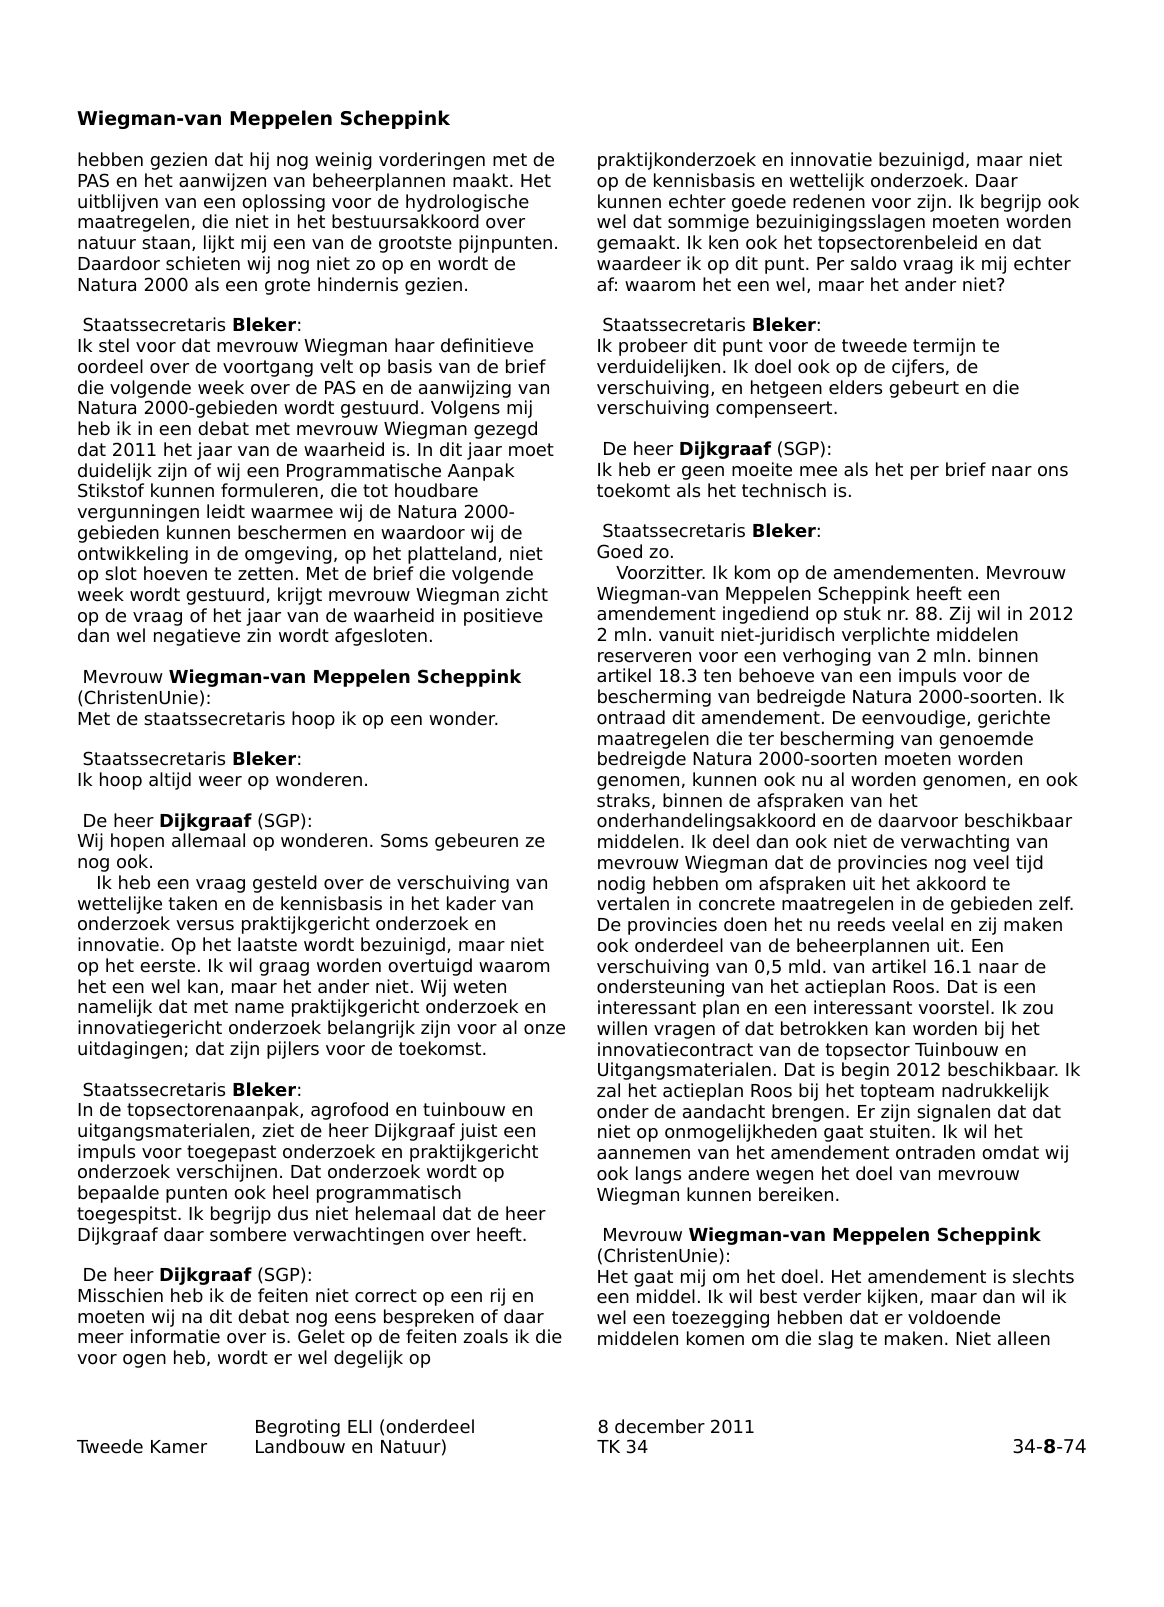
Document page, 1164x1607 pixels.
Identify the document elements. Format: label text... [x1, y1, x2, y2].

text praktijkonderzoek en innovatie bezuinigd, maar niet op de kennisbasis en wettelijk onderzoek. Daar kunnen echter goede redenen voor zijn. Ik begrijp ook wel dat sommige bezuinigingsslagen moeten worden gemaakt. Ik ken ook het topsectorenbeleid en dat waardeer ik op dit punt. Per saldo vraag ik mij echter af: waarom het een wel, maar het ander niet? [596, 150, 1087, 295]
text hebben gezien dat hij nog weinig vorderingen met de PAS en het aanwijzen van beheerplannen maakt. Het uitblijven van een oplossing voor de hydrologische maatregelen, die niet in het bestuursakkoord over natuur staan, lijkt mij een van de grootste pijnpunten. Daardoor schieten wij nog niet zo op en wordt de Natura 2000 als een grote hindernis gezien. [77, 150, 567, 295]
text Ik probeer dit punt voor de tweede termijn te verduidelijken. Ik doel ook op de cijfers, de verschuiving, en hetgeen elders gebeurt en die verschuiving compenseert. [596, 336, 1087, 419]
text De heer Dijkgraaf (SGP): [596, 439, 1087, 460]
text Mevrouw Wiegman-van Meppelen Scheppink (ChristenUnie): [77, 667, 567, 708]
text Staatssecretaris Bleker: [77, 749, 567, 770]
text Ik hoop altijd weer op wonderen. [77, 770, 567, 791]
text Misschien heb ik de feiten niet correct op een rij en moeten wij na dit debat nog eens bespreken of daar meer informatie over is. Gelet op de feiten zoals ik die voor ogen heb, wordt er wel degelijk op [77, 1286, 567, 1369]
text Voorzitter. Ik kom op de amendementen. Mevrouw Wiegman-van Meppelen Scheppink heeft een amendement ingediend op stuk nr. 88. Zij wil in 2012 2 mln. vanuit niet-juridisch verplichte middelen reserveren voor een verhoging van 2 mln. binnen artikel 18.3 ten behoeve van een impuls voor de bescherming van bedreigde Natura 2000-soorten. Ik ontraad dit amendement. De eenvoudige, gerichte maatregelen die ter bescherming van genoemde bedreigde Natura 2000-soorten moeten worden genomen, kunnen ook nu al worden genomen, en ook straks, binnen de afspraken van het onderhandelingsakkoord en de daarvoor beschikbaar middelen. Ik deel dan ook niet de verwachting van mevrouw Wiegman dat de provincies nog veel tijd nodig hebben om afspraken uit het akkoord te vertalen in concrete maatregelen in de gebieden zelf. De provincies doen het nu reeds veelal en zij maken ook onderdeel van de beheerplannen uit. Een verschuiving van 0,5 mld. van artikel 16.1 naar de ondersteuning van het actieplan Roos. Dat is een interessant plan en een interessant voorstel. Ik zou willen vragen of dat betrokken kan worden bij het innovatiecontract van de topsector Tuinbouw en Uitgangsmaterialen. Dat is begin 2012 beschikbaar. Ik zal het actieplan Roos bij het topteam nadrukkelijk onder de aandacht brengen. Er zijn signalen dat dat niet op onmogelijkheden gaat stuiten. Ik wil het aannemen van het amendement ontraden omdat wij ook langs andere wegen het doel van mevrouw Wiegman kunnen bereiken. [596, 563, 1087, 1205]
text Mevrouw Wiegman-van Meppelen Scheppink (ChristenUnie): [596, 1225, 1087, 1267]
text In de topsectorenaanpak, agrofood en tuinbouw en uitgangsmaterialen, ziet de heer Dijkgraaf juist een impuls voor toegepast onderzoek en praktijkgericht onderzoek verschijnen. Dat onderzoek wordt op bepaalde punten ook heel programmatisch toegespitst. Ik begrijp dus niet helemaal dat de heer Dijkgraaf daar sombere verwachtingen over heeft. [77, 1100, 567, 1245]
text Met de staatssecretaris hoop ik op een wonder. [77, 708, 567, 729]
text Staatssecretaris Bleker: [596, 315, 1087, 336]
text Goed zo. [596, 542, 1087, 563]
text Staatssecretaris Bleker: [77, 1079, 567, 1100]
text Ik stel voor dat mevrouw Wiegman haar definitieve oordeel over de voortgang velt op basis van de brief die volgende week over de PAS en de aanwijzing van Natura 2000-gebieden wordt gestuurd. Volgens mij heb ik in een debat met mevrouw Wiegman gezegd dat 2011 het jaar van de waarheid is. In dit jaar moet duidelijk zijn of wij een Programmatische Aanpak Stikstof kunnen formuleren, die tot houdbare vergunningen leidt waarmee wij de Natura 2000-gebieden kunnen beschermen en waardoor wij de ontwikkeling in de omgeving, op het platteland, niet op slot hoeven te zetten. Met de brief die volgende week wordt gestuurd, krijgt mevrouw Wiegman zicht op de vraag of het jaar van de waarheid in positieve dan wel negatieve zin wordt afgesloten. [77, 336, 567, 647]
text De heer Dijkgraaf (SGP): [77, 811, 567, 831]
text Ik heb er geen moeite mee als het per brief naar ons toekomt als het technisch is. [596, 460, 1087, 501]
text Staatssecretaris Bleker: [596, 521, 1087, 542]
text Staatssecretaris Bleker: [77, 315, 567, 336]
text Wij hopen allemaal op wonderen. Soms gebeuren ze nog ook. [77, 831, 567, 873]
text De heer Dijkgraaf (SGP): [77, 1265, 567, 1286]
text Ik heb een vraag gesteld over de verschuiving van wettelijke taken en de kennisbasis in het kader van onderzoek versus praktijkgericht onderzoek en innovatie. Op het laatste wordt bezuinigd, maar niet op het eerste. Ik wil graag worden overtuigd waarom het een wel kan, maar het ander niet. Wij weten namelijk dat met name praktijkgericht onderzoek en innovatiegericht onderzoek belangrijk zijn voor al onze uitdagingen; dat zijn pijlers voor de toekomst. [77, 873, 567, 1059]
text Het gaat mij om het doel. Het amendement is slechts een middel. Ik wil best verder kijken, maar dan wil ik wel een toezegging hebben dat er voldoende middelen komen om die slag te maken. Niet alleen [596, 1267, 1087, 1349]
